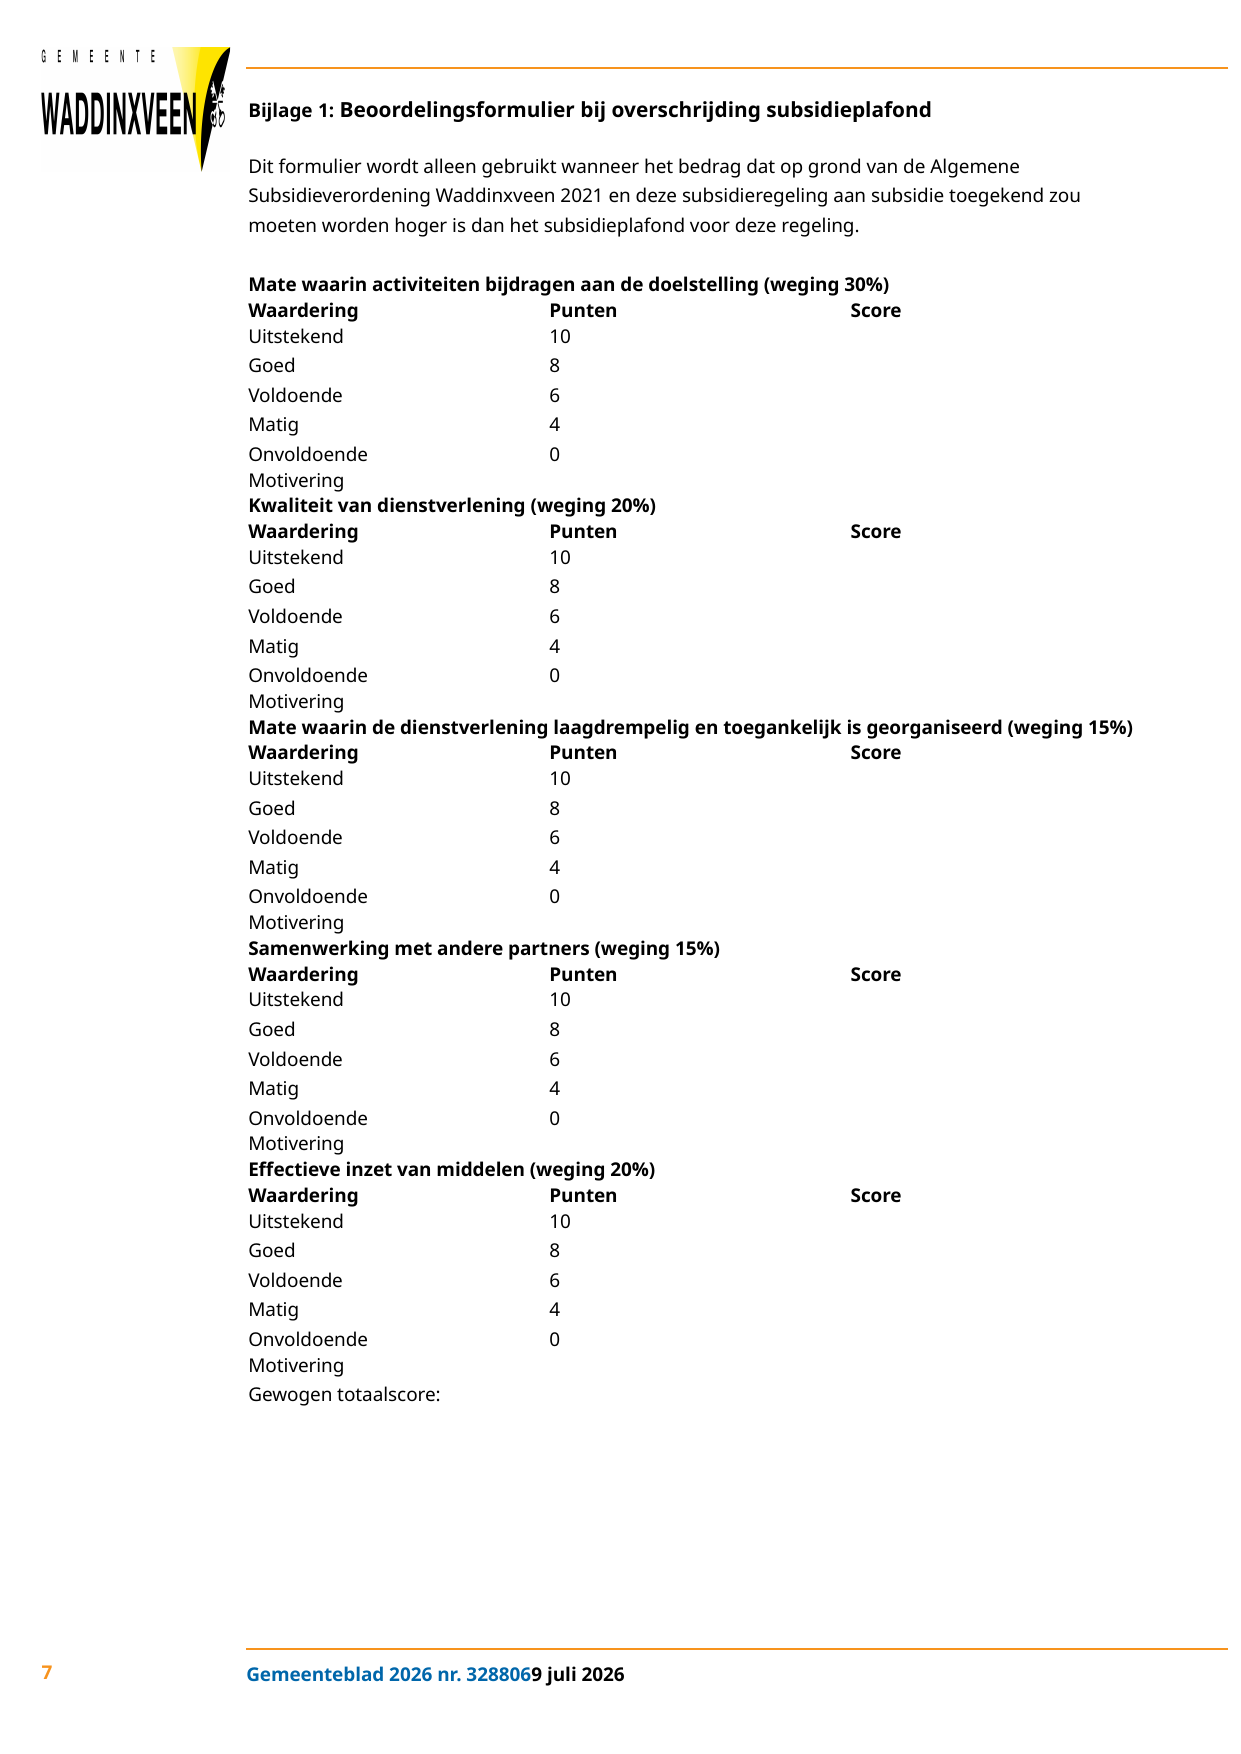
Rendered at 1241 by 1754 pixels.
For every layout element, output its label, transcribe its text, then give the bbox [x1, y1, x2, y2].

table_cell Score [850, 740, 1152, 765]
table_cell Waardering [248, 740, 549, 765]
table_cell Motivering [248, 1352, 1152, 1378]
table_cell Score [850, 297, 1152, 323]
table_cell Uitstekend Goed Voldoende Matig Onvoldoende [248, 323, 549, 467]
picture [41, 47, 231, 172]
table_cell [850, 544, 1152, 688]
table_cell Waardering [248, 518, 549, 544]
table_cell 10 8 6 4 0 [549, 987, 850, 1131]
table_cell Mate waarin de dienstverlening laagdrempelig en toegankelijk is georganiseerd (weging 15%) [248, 714, 1152, 739]
text Gewogen totaalscore: [248, 1381, 1152, 1407]
table_cell 10 8 6 4 0 [549, 1208, 850, 1352]
table_cell Kwaliteit van dienstverlening (weging 20%) [248, 493, 1152, 518]
table_cell [850, 323, 1152, 467]
table_cell Punten [549, 961, 850, 987]
table_cell 10 8 6 4 0 [549, 544, 850, 688]
table_cell Motivering [248, 909, 1152, 935]
table_header Mate waarin activiteiten bijdragen aan de doelstelling (weging 30%) [248, 271, 1152, 297]
text Bijlage 1: Beoordelingsformulier bij overschrijding subsidieplafond [248, 95, 1152, 123]
table_cell Punten [549, 1182, 850, 1208]
table_cell Samenwerking met andere partners (weging 15%) [248, 935, 1152, 961]
text Dit formulier wordt alleen gebruikt wanneer het bedrag dat op grond van de Algemene Subsidieverordening Waddinxveen 2021 en deze subsidieregeling aan subsidie toegekend zou moeten worden hoger is dan het subsidieplafond voor deze regeling. [248, 153, 1152, 238]
table_cell Score [850, 961, 1152, 987]
table_cell [850, 765, 1152, 909]
table_cell Punten [549, 297, 850, 323]
table_cell Score [850, 518, 1152, 544]
table_cell Motivering [248, 1131, 1152, 1156]
table_cell Waardering [248, 1182, 549, 1208]
table_cell 10 8 6 4 0 [549, 323, 850, 467]
table_cell Uitstekend Goed Voldoende Matig Onvoldoende [248, 765, 549, 909]
table_cell [850, 1208, 1152, 1352]
table_cell Motivering [248, 688, 1152, 714]
table_cell Uitstekend Goed Voldoende Matig Onvoldoende [248, 544, 549, 688]
table_cell Score [850, 1182, 1152, 1208]
table_cell Uitstekend Goed Voldoende Matig Onvoldoende [248, 1208, 549, 1352]
table_cell Effectieve inzet van middelen (weging 20%) [248, 1156, 1152, 1182]
table_cell Punten [549, 518, 850, 544]
table_cell 10 8 6 4 0 [549, 765, 850, 909]
table_cell [850, 987, 1152, 1131]
table_cell Motivering [248, 467, 1152, 493]
table_cell Waardering [248, 961, 549, 987]
table_cell Waardering [248, 297, 549, 323]
table_cell Uitstekend Goed Voldoende Matig Onvoldoende [248, 987, 549, 1131]
table_cell Punten [549, 740, 850, 765]
